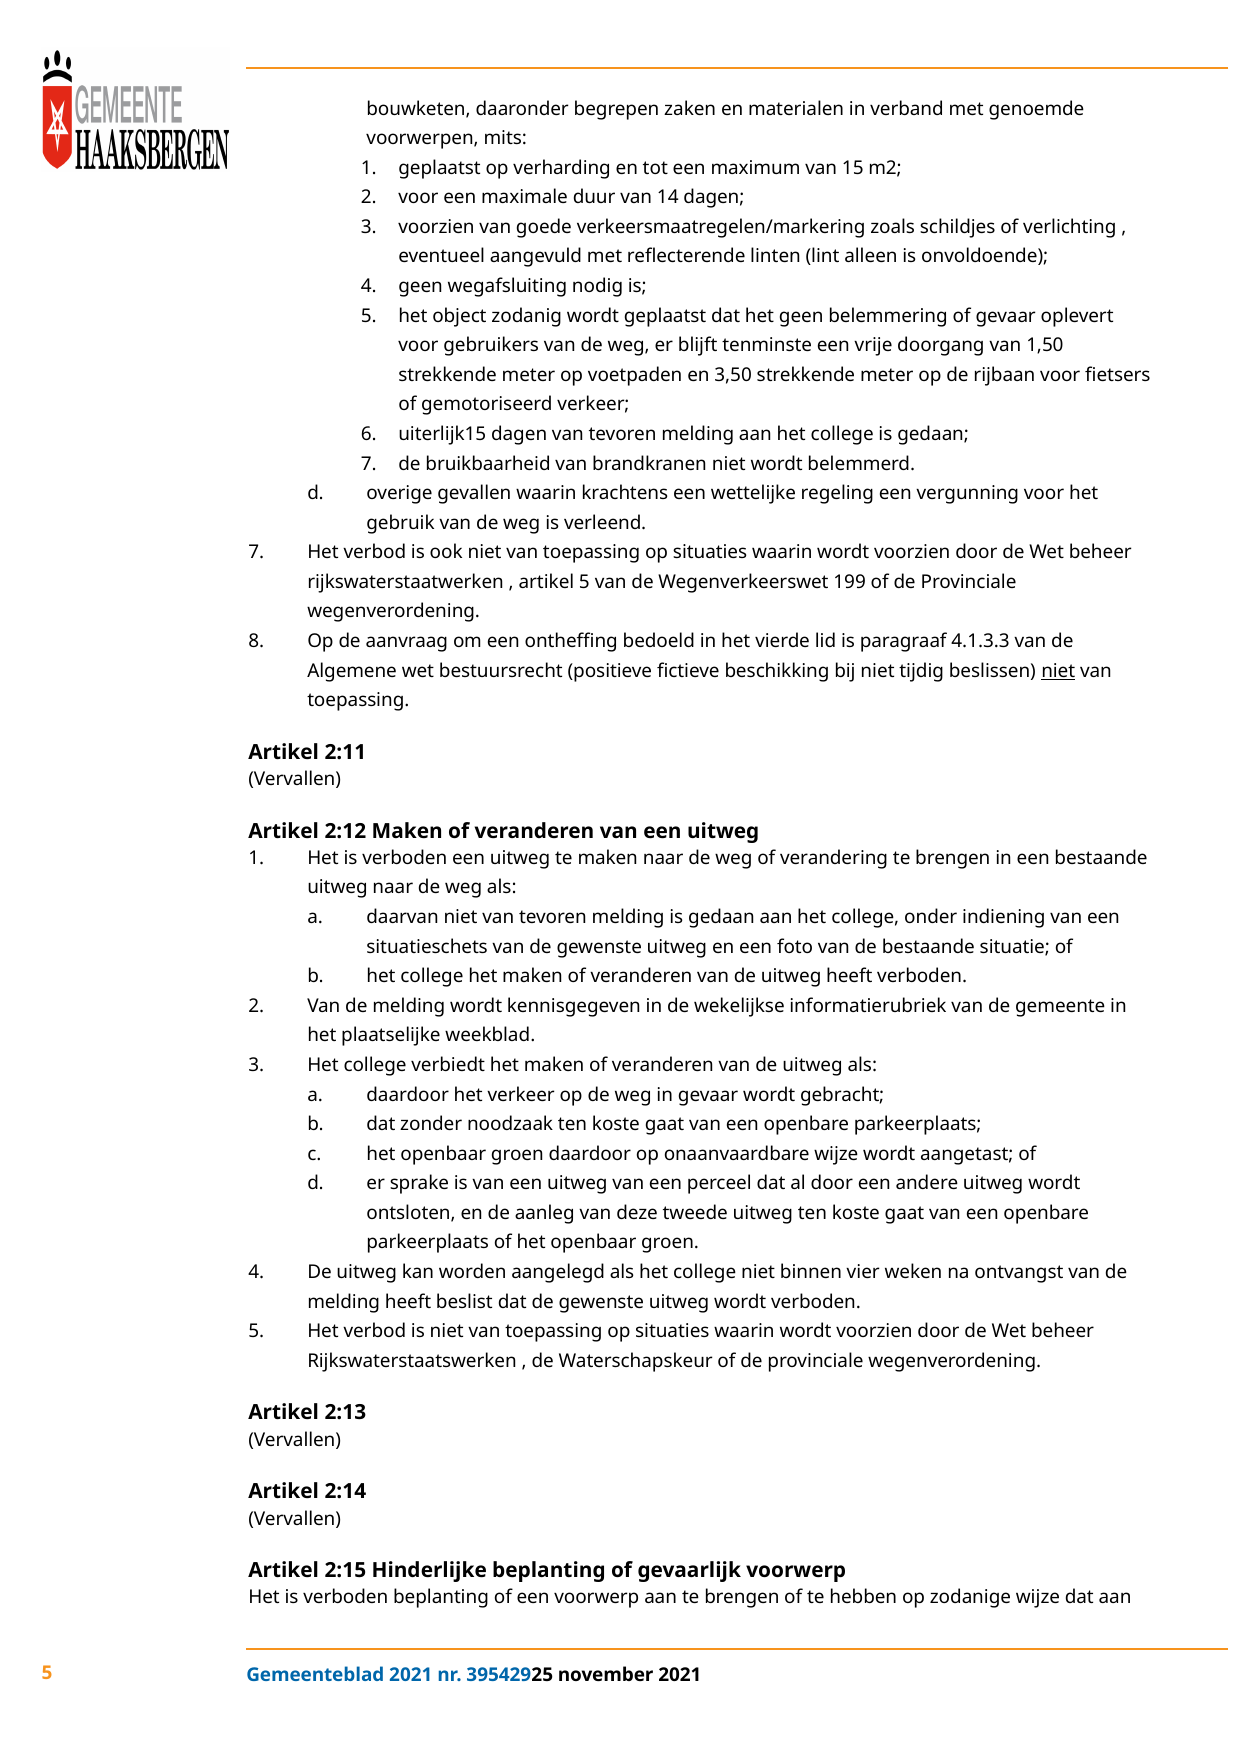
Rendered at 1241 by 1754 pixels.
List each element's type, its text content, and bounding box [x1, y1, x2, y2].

list Het college verbiedt het maken of veranderen van de uitweg als: [248, 1051, 1152, 1077]
list Van de melding wordt kennisgegeven in de wekelijkse informatierubriek van de gemeente in het plaatselijke weekblad. [248, 992, 1152, 1047]
picture [41, 47, 231, 172]
text (Vervallen) [248, 765, 1152, 791]
text Artikel 2:15 Hinderlijke beplanting of gevaarlijk voorwerp [248, 1555, 1152, 1584]
list dat zonder noodzaak ten koste gaat van een openbare parkeerplaats; [307, 1110, 1152, 1136]
list bouwketen, daaronder begrepen zaken en materialen in verband met genoemde voorwerpen, mits: [307, 95, 1152, 150]
text Artikel 2:11 [248, 737, 1152, 765]
list voor een maximale duur van 14 dagen; [361, 183, 1152, 209]
list de bruikbaarheid van brandkranen niet wordt belemmerd. [361, 450, 1152, 476]
list Op de aanvraag om een ontheffing bedoeld in het vierde lid is paragraaf 4.1.3.3 van de Algemene wet bestuursrecht (positieve fictieve beschikking bij niet tijdig beslissen) niet van toepassing. [248, 627, 1152, 712]
list het openbaar groen daardoor op onaanvaardbare wijze wordt aangetast; of [307, 1140, 1152, 1166]
text Artikel 2:13 [248, 1397, 1152, 1426]
list daarvan niet van tevoren melding is gedaan aan het college, onder indiening van een situatieschets van de gewenste uitweg en een foto van de bestaande situatie; of [307, 903, 1152, 959]
list voorzien van goede verkeersmaatregelen/markering zoals schildjes of verlichting , eventueel aangevuld met reflecterende linten (lint alleen is onvoldoende); [361, 213, 1152, 268]
list Het verbod is niet van toepassing op situaties waarin wordt voorzien door de Wet beheer Rijkswaterstaatswerken , de Waterschapskeur of de provinciale wegenverordening. [248, 1317, 1152, 1373]
list uiterlijk15 dagen van tevoren melding aan het college is gedaan; [361, 420, 1152, 446]
list De uitweg kan worden aangelegd als het college niet binnen vier weken na ontvangst van de melding heeft beslist dat de gewenste uitweg wordt verboden. [248, 1258, 1152, 1314]
list geen wegafsluiting nodig is; [361, 272, 1152, 298]
list overige gevallen waarin krachtens een wettelijke regeling een vergunning voor het gebruik van de weg is verleend. [307, 479, 1152, 535]
list er sprake is van een uitweg van een perceel dat al door een andere uitweg wordt ontsloten, en de aanleg van deze tweede uitweg ten koste gaat van een openbare parkeerplaats of het openbaar groen. [307, 1169, 1152, 1254]
list daardoor het verkeer op de weg in gevaar wordt gebracht; [307, 1081, 1152, 1107]
list geplaatst op verharding en tot een maximum van 15 m2; [361, 154, 1152, 180]
list Het verbod is ook niet van toepassing op situaties waarin wordt voorzien door de Wet beheer rijkswaterstaatwerken , artikel 5 van de Wegenverkeerswet 199 of de Provinciale wegenverordening. [248, 538, 1152, 623]
text Artikel 2:14 [248, 1476, 1152, 1505]
list het college het maken of veranderen van de uitweg heeft verboden. [307, 962, 1152, 988]
list het object zodanig wordt geplaatst dat het geen belemmering of gevaar oplevert voor gebruikers van de weg, er blijft tenminste een vrije doorgang van 1,50 strekkende meter op voetpaden en 3,50 strekkende meter op de rijbaan voor fietsers of gemotoriseerd verkeer; [361, 302, 1152, 416]
text Het is verboden beplanting of een voorwerp aan te brengen of te hebben op zodanige wijze dat aan [248, 1584, 1152, 1609]
text (Vervallen) [248, 1505, 1152, 1531]
text (Vervallen) [248, 1426, 1152, 1452]
text Artikel 2:12 Maken of veranderen van een uitweg [248, 816, 1152, 844]
list Het is verboden een uitweg te maken naar de weg of verandering te brengen in een bestaande uitweg naar de weg als: [248, 844, 1152, 899]
